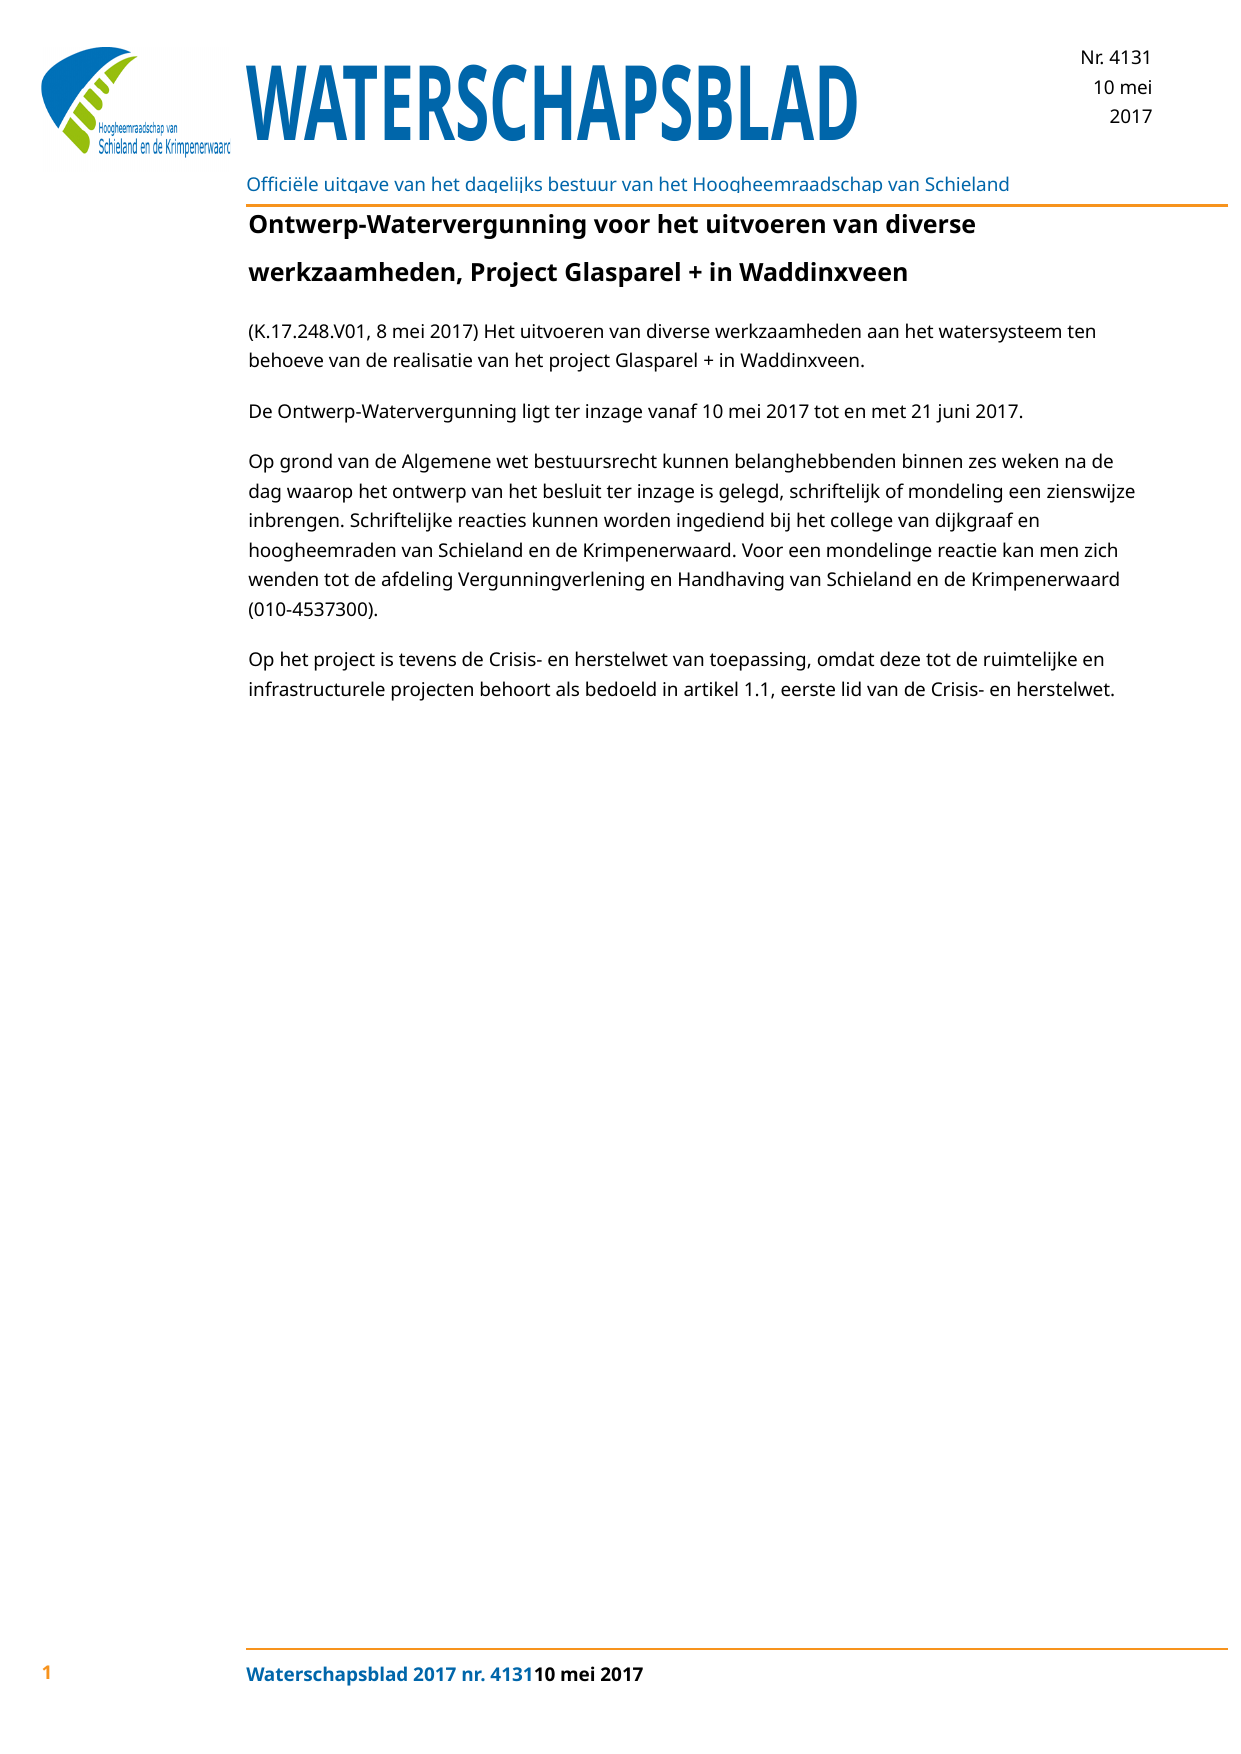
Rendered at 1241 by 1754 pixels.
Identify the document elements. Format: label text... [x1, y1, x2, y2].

text (K.17.248.V01, 8 mei 2017) Het uitvoeren van diverse werkzaamheden aan het watersysteem ten behoeve van de realisatie van het project Glasparel + in Waddinxveen. [248, 318, 1152, 373]
text Op het project is tevens de Crisis- en herstelwet van toepassing, omdat deze tot de ruimtelijke en infrastructurele projecten behoort als bedoeld in artikel 1.1, eerste lid van de Crisis- en herstelwet. [248, 647, 1152, 702]
text Ontwerp-Watervergunning voor het uitvoeren van diverse werkzaamheden, Project Glasparel + in Waddinxveen [248, 207, 1152, 288]
picture [41, 47, 231, 172]
text Op grond van de Algemene wet bestuursrecht kunnen belanghebbenden binnen zes weken na de dag waarop het ontwerp van het besluit ter inzage is gelegd, schriftelijk of mondeling een zienswijze inbrengen. Schriftelijke reacties kunnen worden ingediend bij het college van dijkgraaf en hoogheemraden van Schieland en de Krimpenerwaard. Voor een mondelinge reactie kan men zich wenden tot de afdeling Vergunningverlening en Handhaving van Schieland en de Krimpenerwaard (010-4537300). [248, 448, 1152, 622]
text De Ontwerp-Watervergunning ligt ter inzage vanaf 10 mei 2017 tot en met 21 juni 2017. [248, 398, 1152, 424]
